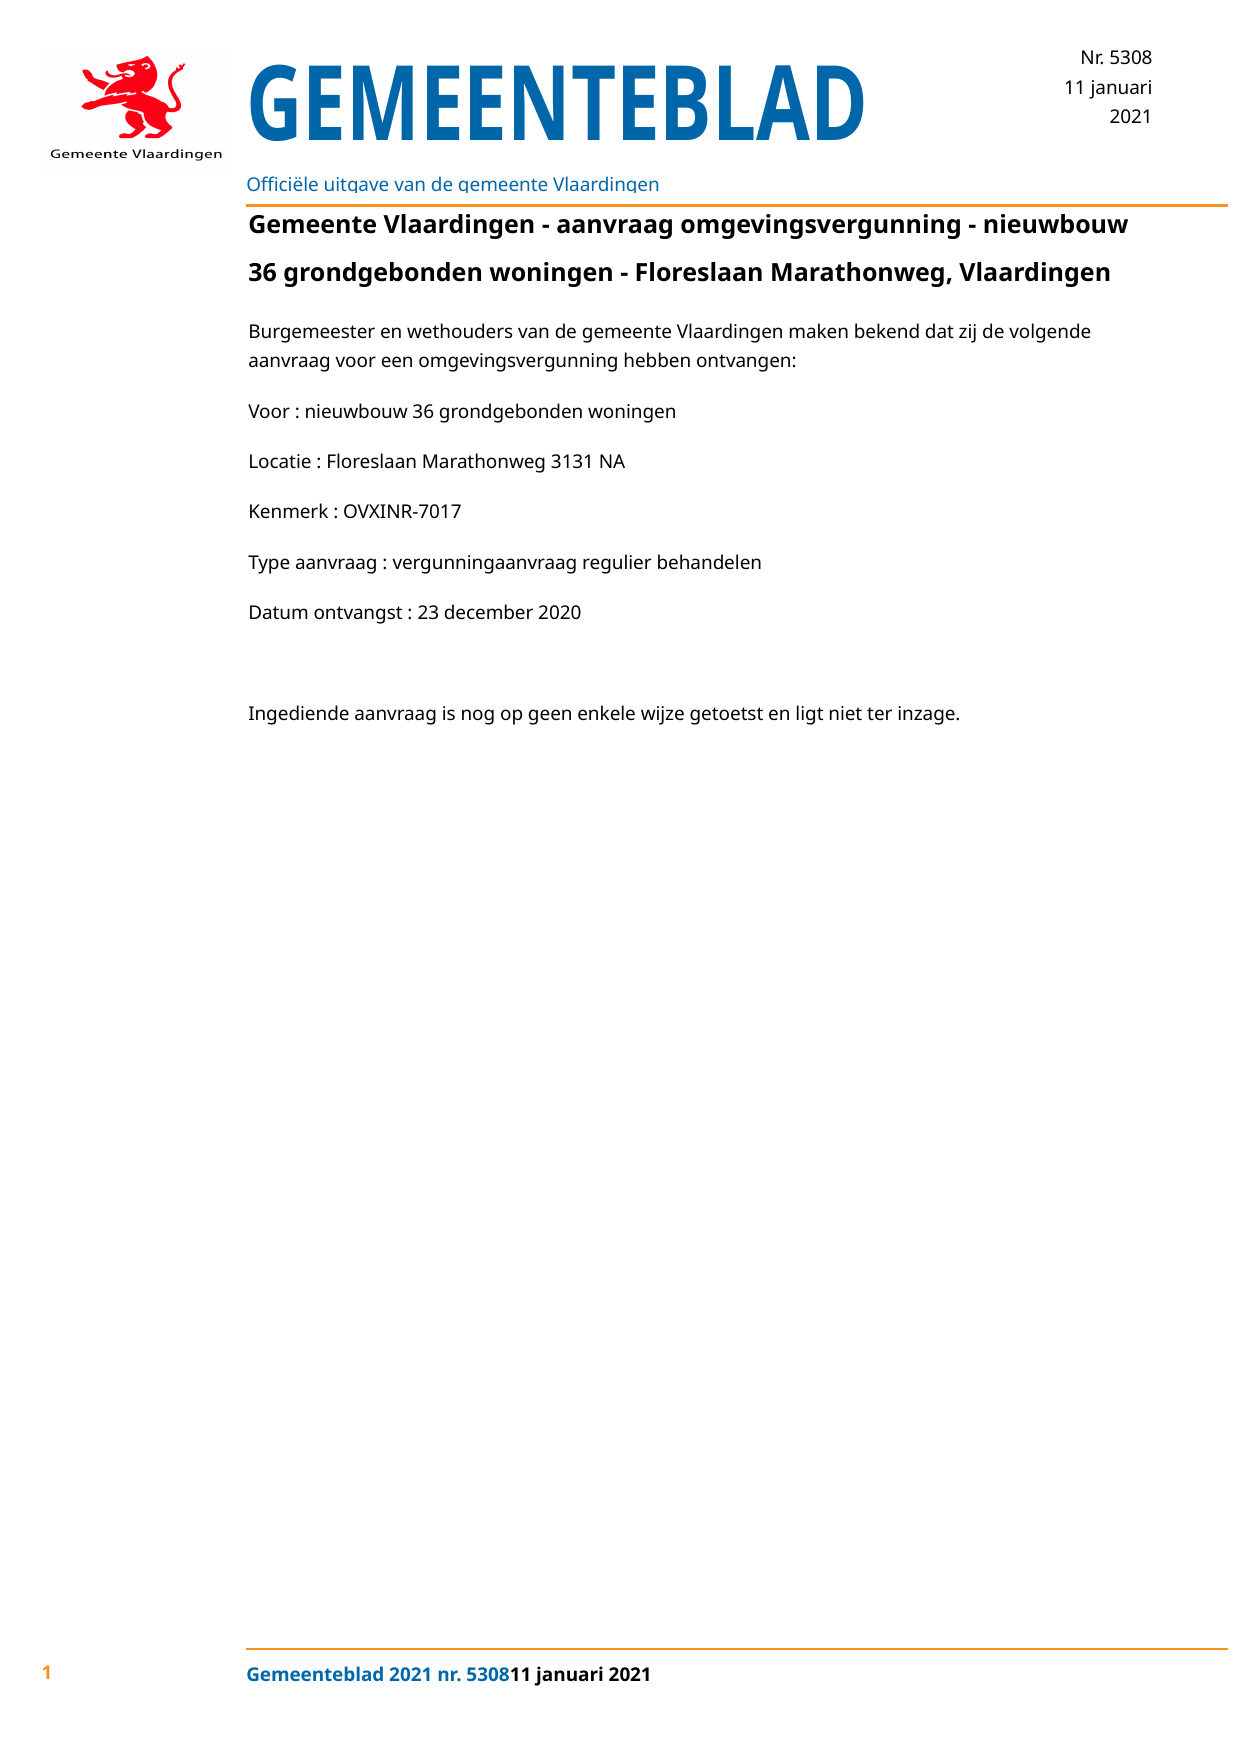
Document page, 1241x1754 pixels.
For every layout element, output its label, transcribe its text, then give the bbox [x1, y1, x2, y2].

text Datum ontvangst : 23 december 2020 [248, 599, 1152, 625]
text Burgemeester en wethouders van de gemeente Vlaardingen maken bekend dat zij de volgende aanvraag voor een omgevingsvergunning hebben ontvangen: [248, 318, 1152, 373]
text Gemeente Vlaardingen - aanvraag omgevingsvergunning - nieuwbouw 36 grondgebonden woningen - Floreslaan Marathonweg, Vlaardingen [248, 207, 1152, 288]
text Locatie : Floreslaan Marathonweg 3131 NA [248, 448, 1152, 474]
text Voor : nieuwbouw 36 grondgebonden woningen [248, 398, 1152, 424]
picture [41, 47, 231, 172]
text Kenmerk : OVXINR-7017 [248, 499, 1152, 524]
text Ingediende aanvraag is nog op geen enkele wijze getoetst en ligt niet ter inzage. [248, 700, 1152, 726]
text Type aanvraag : vergunningaanvraag regulier behandelen [248, 549, 1152, 575]
